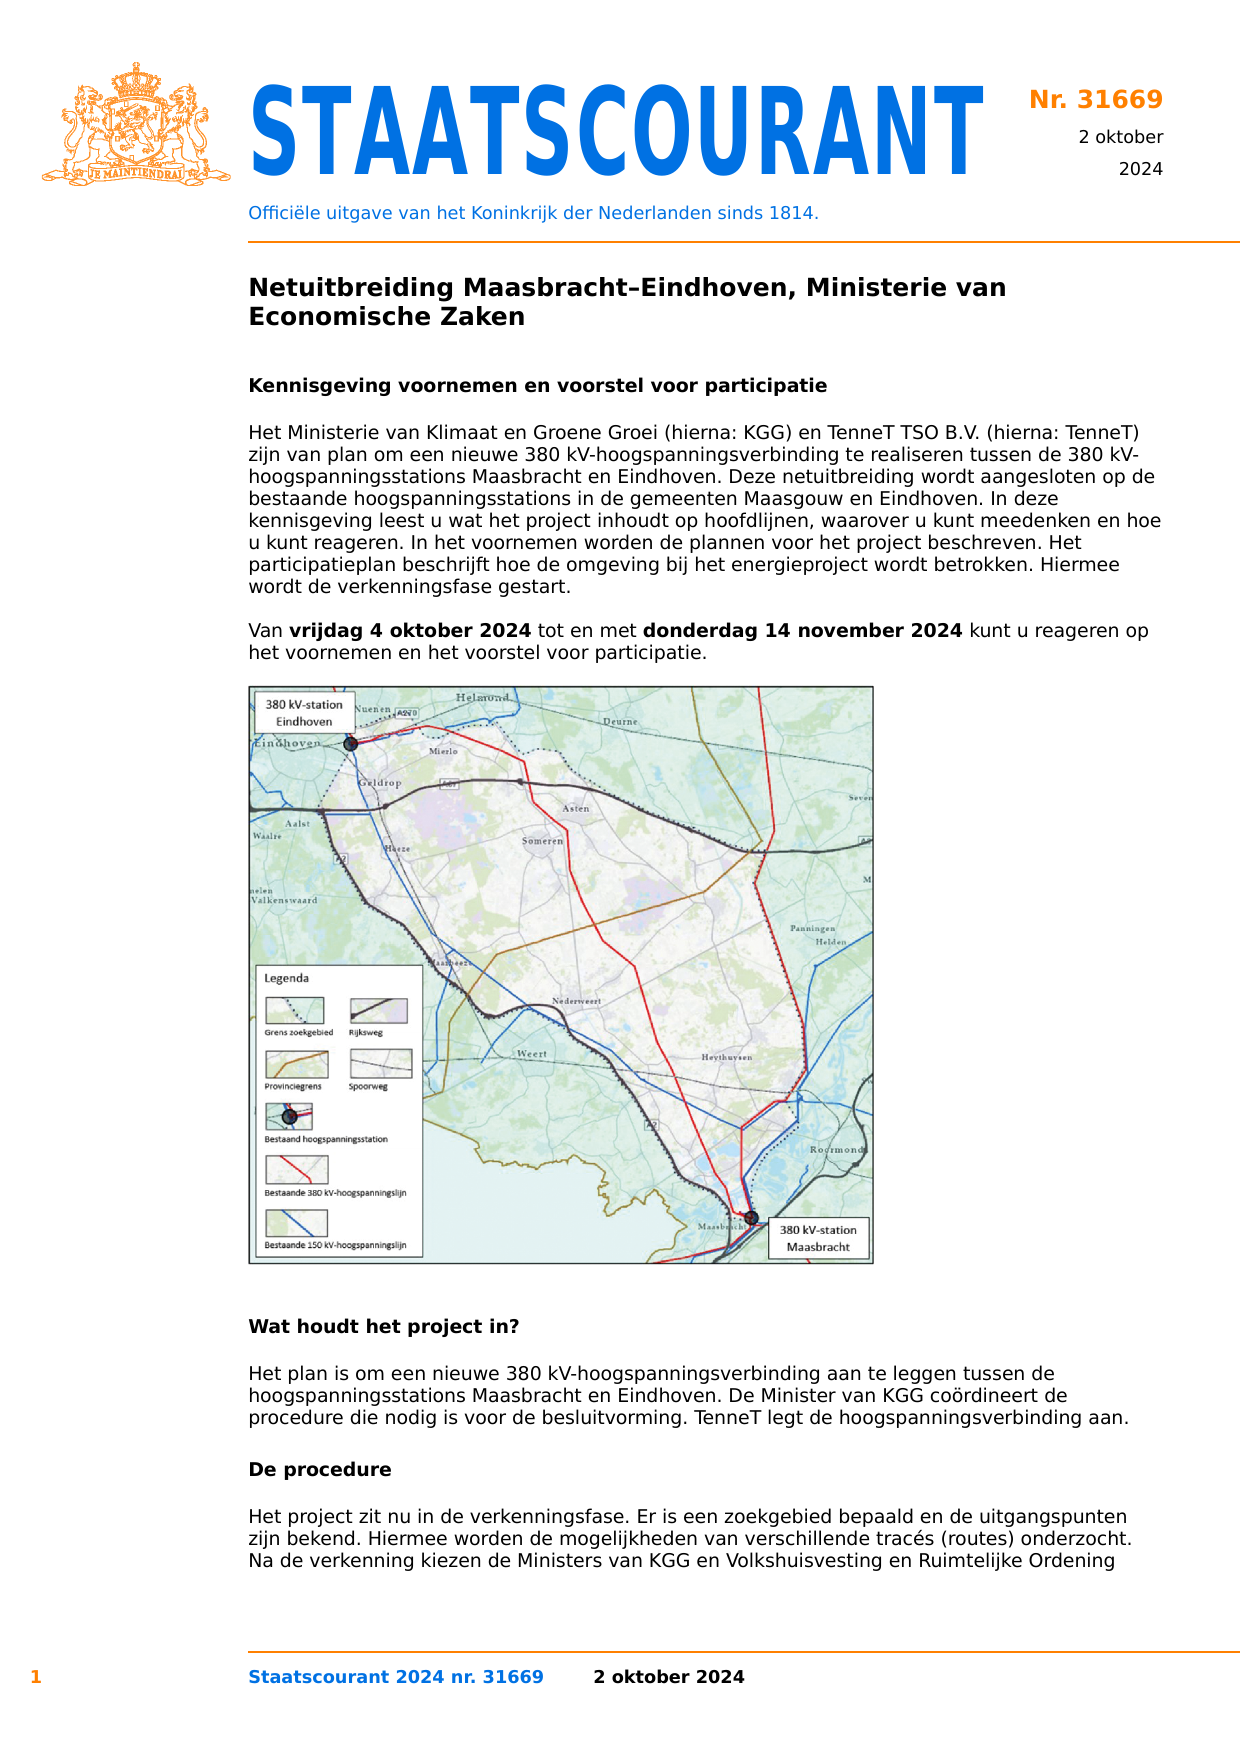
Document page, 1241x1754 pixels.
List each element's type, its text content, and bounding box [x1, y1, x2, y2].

text Van vrijdag 4 oktober 2024 tot en met donderdag 14 november 2024 kunt u reageren op het voornemen en het voorstel voor participatie. [248, 620, 1163, 664]
text Het project zit nu in de verkenningsfase. Er is een zoekgebied bepaald en de uitgangspunten zijn bekend. Hiermee worden de mogelijkheden van verschillende tracés (routes) onderzocht. Na de verkenning kiezen de Ministers van KGG en Volkshuisvesting en Ruimtelijke Ordening [248, 1506, 1163, 1572]
table_cell Officiële uitgave van het Koninkrijk der Nederlanden sinds 1814. [248, 203, 1240, 241]
subtitle Netuitbreiding Maasbracht–Eindhoven, Ministerie van Economische Zaken [248, 273, 1163, 331]
subtitle De procedure [248, 1459, 1163, 1481]
table_header STAATSCOURANT [248, 62, 998, 203]
subtitle Wat houdt het project in? [248, 1316, 1163, 1338]
text Het plan is om een nieuwe 380 kV-hoogspanningsverbinding aan te leggen tussen de hoogspanningsstations Maasbracht en Eindhoven. De Minister van KGG coördineert de procedure die nodig is voor de besluitvorming. TenneT legt de hoogspanningsverbinding aan. [248, 1363, 1163, 1429]
table_cell 2024 [998, 153, 1240, 203]
picture [248, 685, 874, 1265]
subtitle Kennisgeving voornemen en voorstel voor participatie [248, 375, 1163, 397]
text Het Ministerie van Klimaat en Groene Groei (hierna: KGG) en TenneT TSO B.V. (hierna: TenneT) zijn van plan om een nieuwe 380 kV-hoogspanningsverbinding te realiseren tussen de 380 kV-hoogspanningsstations Maasbracht en Eindhoven. Deze netuitbreiding wordt aangesloten op de bestaande hoogspanningsstations in de gemeenten Maasgouw en Eindhoven. In deze kennisgeving leest u wat het project inhoudt op hoofdlijnen, waarover u kunt meedenken en hoe u kunt reageren. In het voornemen worden de plannen voor het project beschreven. Het participatieplan beschrijft hoe de omgeving bij het energieproject wordt betrokken. Hiermee wordt de verkenningsfase gestart. [248, 422, 1163, 598]
table_header Nr. 31669 [998, 62, 1240, 121]
table_cell 2 oktober [998, 121, 1240, 153]
picture [41, 62, 231, 186]
table_header [25, 62, 248, 241]
